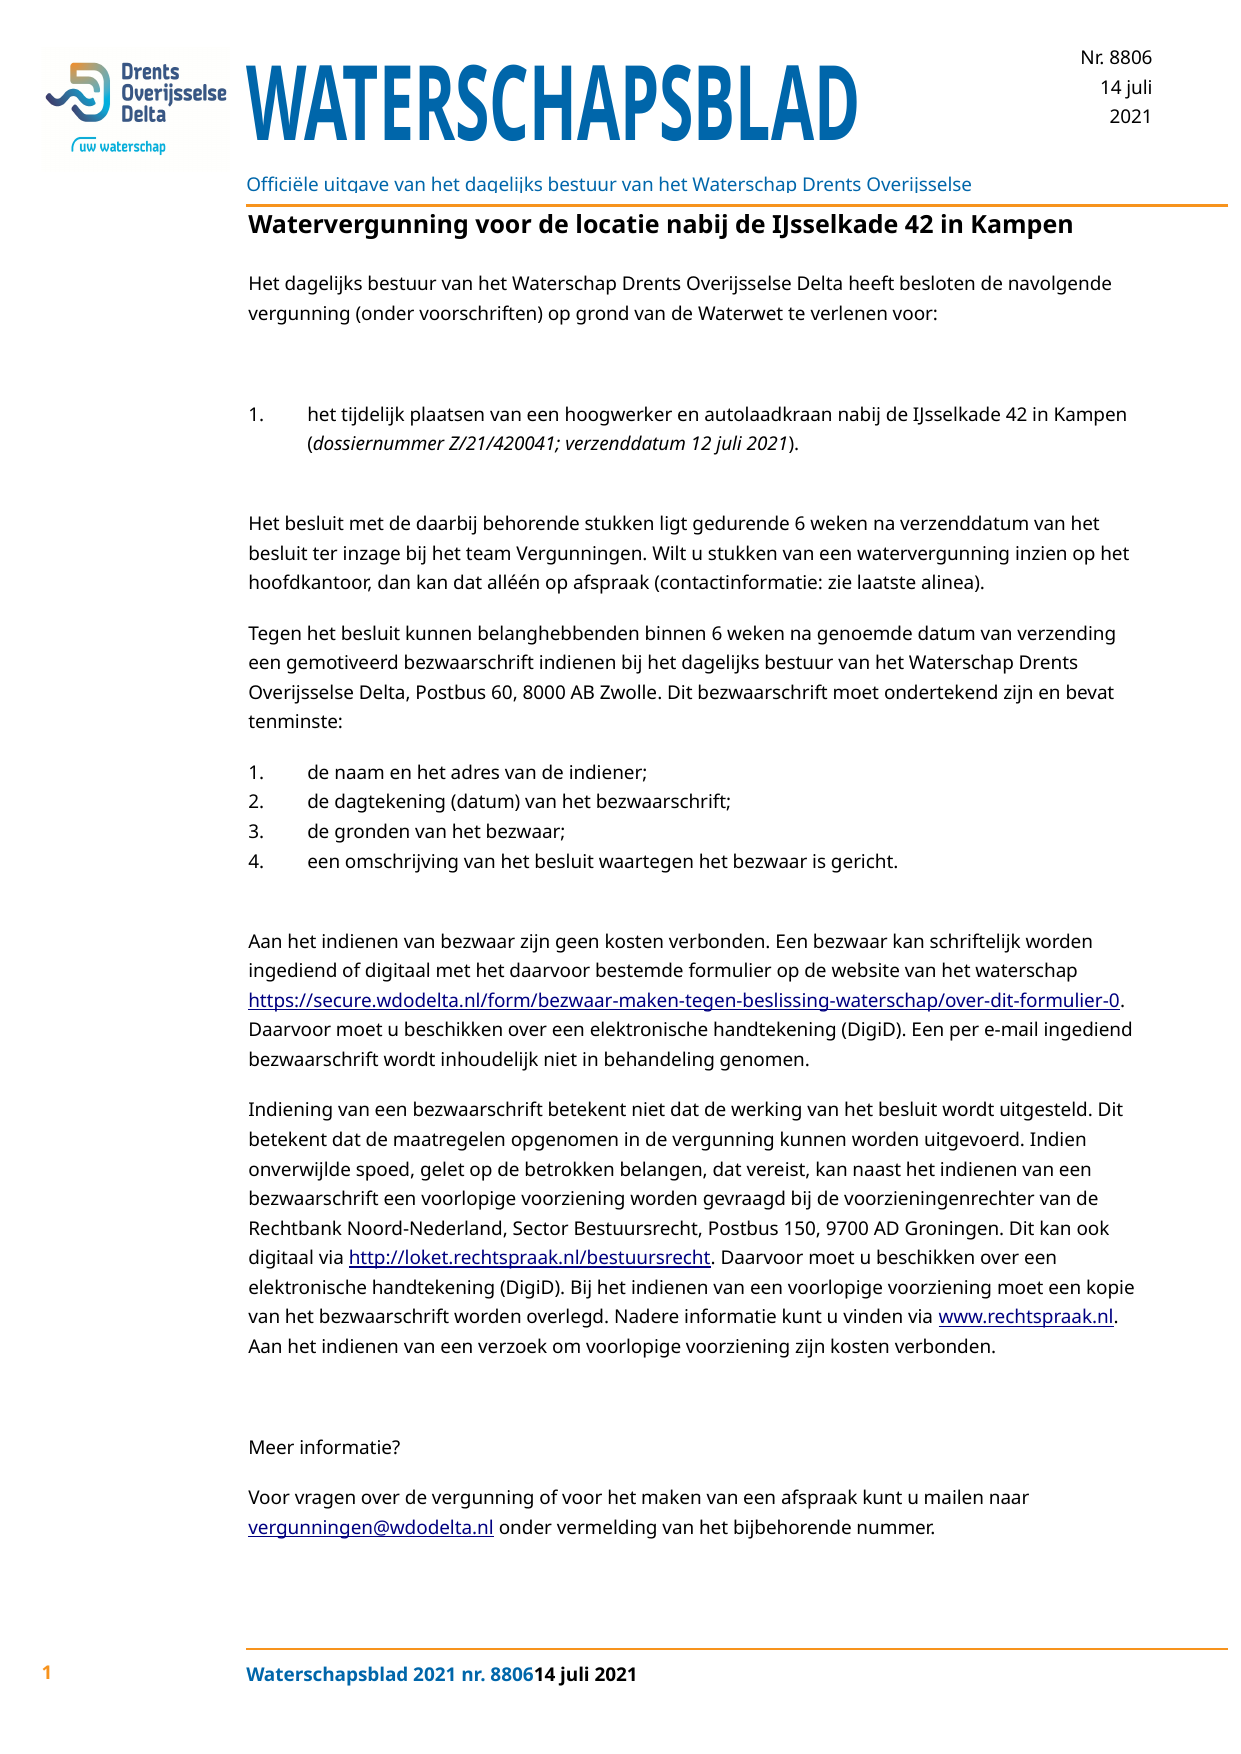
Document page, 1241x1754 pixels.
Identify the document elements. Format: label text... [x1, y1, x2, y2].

list de naam en het adres van de indiener; [248, 759, 1152, 785]
picture [41, 47, 231, 172]
text Watervergunning voor de locatie nabij de IJsselkade 42 in Kampen [248, 207, 1152, 241]
text Het dagelijks bestuur van het Waterschap Drents Overijsselse Delta heeft besloten de navolgende vergunning (onder voorschriften) op grond van de Waterwet te verlenen voor: [248, 270, 1152, 326]
text Het besluit met de daarbij behorende stukken ligt gedurende 6 weken na verzenddatum van het besluit ter inzage bij het team Vergunningen. Wilt u stukken van een watervergunning inzien op het hoofdkantoor, dan kan dat alléén op afspraak (contactinformatie: zie laatste alinea). [248, 510, 1152, 595]
text Aan het indienen van bezwaar zijn geen kosten verbonden. Een bezwaar kan schriftelijk worden ingediend of digitaal met het daarvoor bestemde formulier op de website van het waterschap https://secure.wdodelta.nl/form/bezwaar-maken-tegen-beslissing-waterschap/over-dit-formulier-0. Daarvoor moet u beschikken over een elektronische handtekening (DigiD). Een per e-mail ingediend bezwaarschrift wordt inhoudelijk niet in behandeling genomen. [248, 928, 1152, 1072]
text Meer informatie? [248, 1434, 1152, 1460]
list een omschrijving van het besluit waartegen het bezwaar is gericht. [248, 848, 1152, 873]
list het tijdelijk plaatsen van een hoogwerker en autolaadkraan nabij de IJsselkade 42 in Kampen (dossiernummer Z/21/420041; verzenddatum 12 juli 2021). [248, 401, 1152, 456]
list de gronden van het bezwaar; [248, 818, 1152, 844]
text Indiening van een bezwaarschrift betekent niet dat de werking van het besluit wordt uitgesteld. Dit betekent dat de maatregelen opgenomen in de vergunning kunnen worden uitgevoerd. Indien onverwijlde spoed, gelet op de betrokken belangen, dat vereist, kan naast het indienen van een bezwaarschrift een voorlopige voorziening worden gevraagd bij de voorzieningenrechter van de Rechtbank Noord-Nederland, Sector Bestuursrecht, Postbus 150, 9700 AD Groningen. Dit kan ook digitaal via http://loket.rechtspraak.nl/bestuursrecht. Daarvoor moet u beschikken over een elektronische handtekening (DigiD). Bij het indienen van een voorlopige voorziening moet een kopie van het bezwaarschrift worden overlegd. Nadere informatie kunt u vinden via www.rechtspraak.nl. Aan het indienen van een verzoek om voorlopige voorziening zijn kosten verbonden. [248, 1097, 1152, 1359]
list de dagtekening (datum) van het bezwaarschrift; [248, 789, 1152, 814]
text Voor vragen over de vergunning of voor het maken van een afspraak kunt u mailen naar vergunningen@wdodelta.nl onder vermelding van het bijbehorende nummer. [248, 1484, 1152, 1540]
text Tegen het besluit kunnen belanghebbenden binnen 6 weken na genoemde datum van verzending een gemotiveerd bezwaarschrift indienen bij het dagelijks bestuur van het Waterschap Drents Overijsselse Delta, Postbus 60, 8000 AB Zwolle. Dit bezwaarschrift moet ondertekend zijn en bevat tenminste: [248, 620, 1152, 734]
